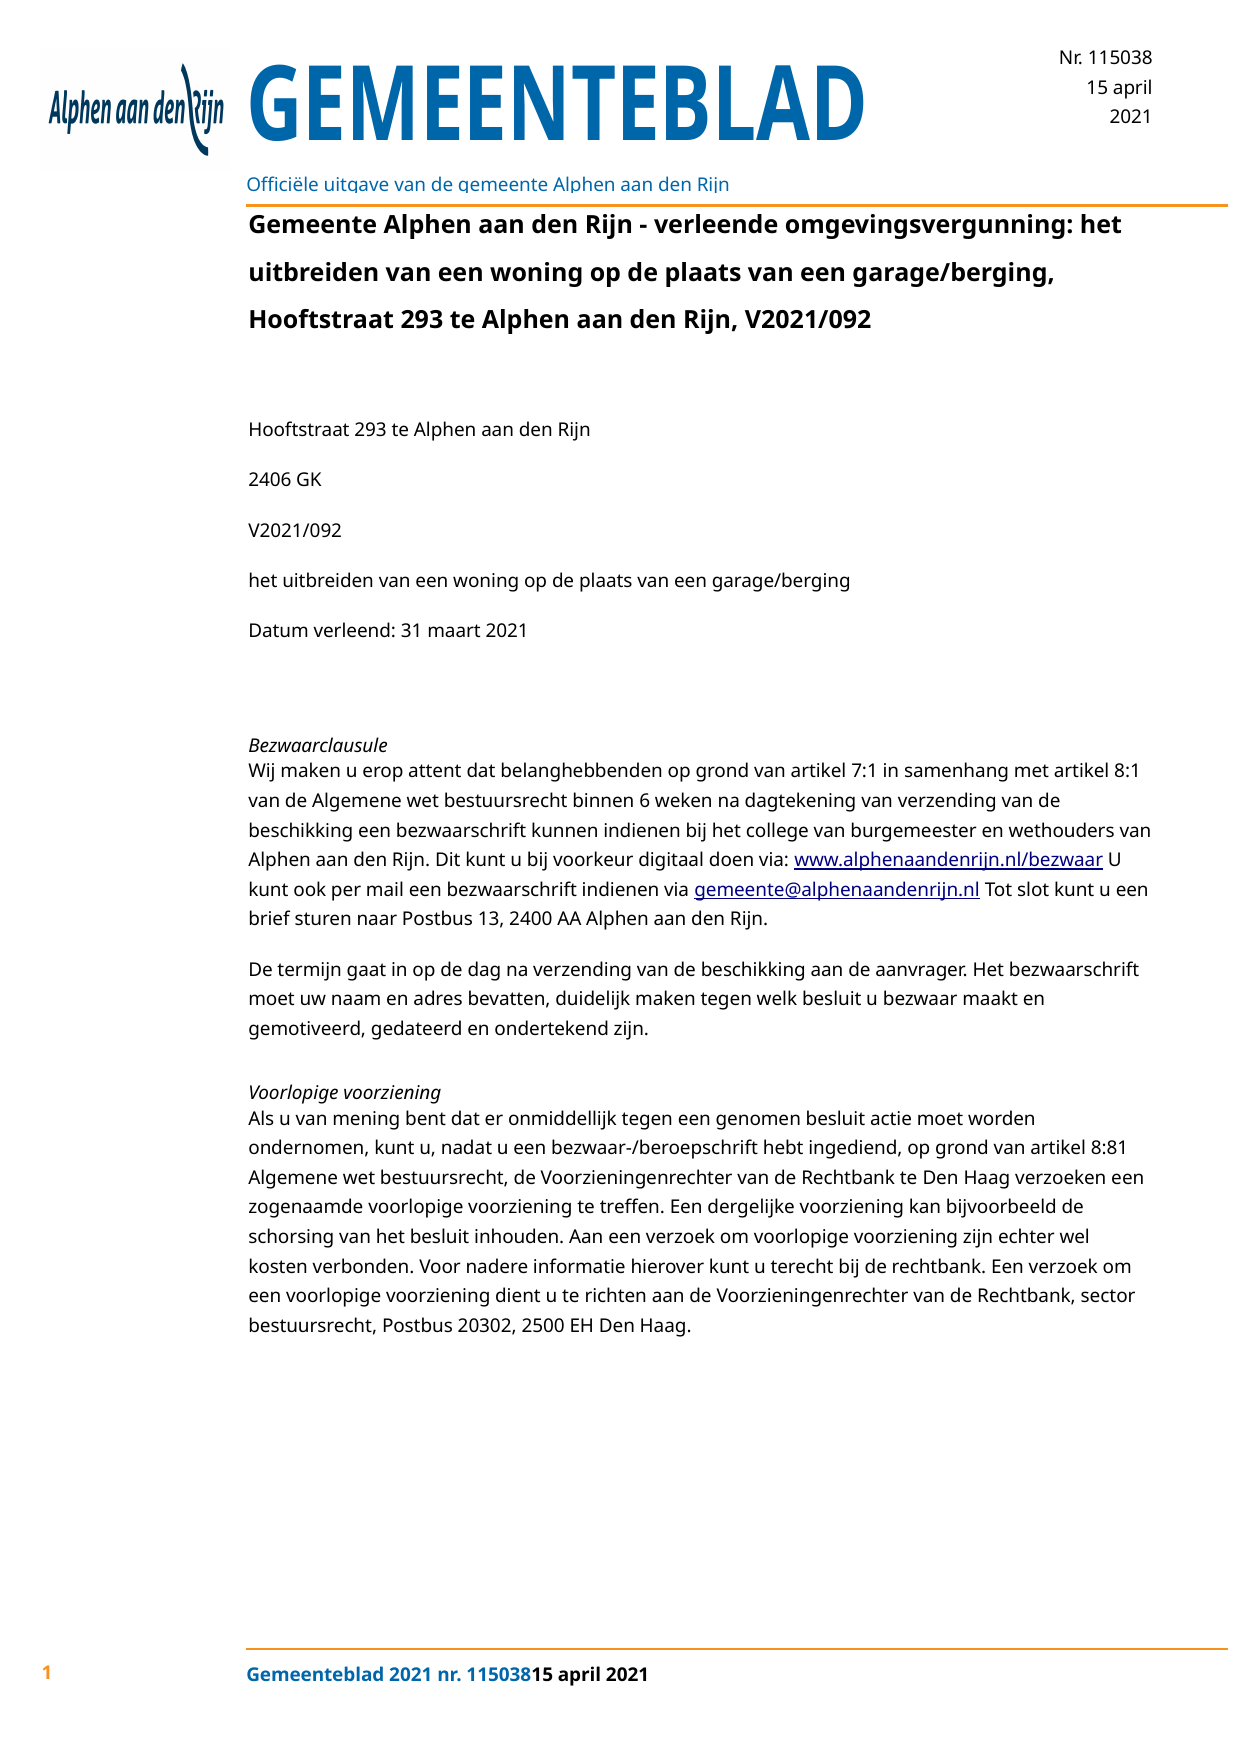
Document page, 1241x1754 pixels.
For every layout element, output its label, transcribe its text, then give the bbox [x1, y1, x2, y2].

text De termijn gaat in op de dag na verzending van de beschikking aan de aanvrager. Het bezwaarschrift moet uw naam en adres bevatten, duidelijk maken tegen welk besluit u bezwaar maakt en gemotiveerd, gedateerd en ondertekend zijn. [248, 956, 1152, 1041]
text Bezwaarclausule [248, 732, 1152, 758]
text 2406 GK [248, 466, 1152, 492]
text Gemeente Alphen aan den Rijn - verleende omgevingsvergunning: het uitbreiden van een woning op de plaats van een garage/berging, Hooftstraat 293 te Alphen aan den Rijn, V2021/092 [248, 207, 1152, 336]
text Datum verleend: 31 maart 2021 [248, 618, 1152, 643]
text V2021/092 [248, 517, 1152, 542]
text Wij maken u erop attent dat belanghebbenden op grond van artikel 7:1 in samenhang met artikel 8:1 van de Algemene wet bestuursrecht binnen 6 weken na dagtekening van verzending van de beschikking een bezwaarschrift kunnen indienen bij het college van burgemeester en wethouders van Alphen aan den Rijn. Dit kunt u bij voorkeur digitaal doen via: www.alphenaandenrijn.nl/bezwaar U kunt ook per mail een bezwaarschrift indienen via gemeente@alphenaandenrijn.nl Tot slot kunt u een brief sturen naar Postbus 13, 2400 AA Alphen aan den Rijn. [248, 758, 1152, 931]
text Hooftstraat 293 te Alphen aan den Rijn [248, 416, 1152, 442]
text Voorlopige voorziening [248, 1079, 1152, 1105]
text het uitbreiden van een woning op de plaats van een garage/berging [248, 567, 1152, 593]
picture [41, 47, 231, 172]
text Als u van mening bent dat er onmiddellijk tegen een genomen besluit actie moet worden ondernomen, kunt u, nadat u een bezwaar-/beroepschrift hebt ingediend, op grond van artikel 8:81 Algemene wet bestuursrecht, de Voorzieningenrechter van de Rechtbank te Den Haag verzoeken een zogenaamde voorlopige voorziening te treffen. Een dergelijke voorziening kan bijvoorbeeld de schorsing van het besluit inhouden. Aan een verzoek om voorlopige voorziening zijn echter wel kosten verbonden. Voor nadere informatie hierover kunt u terecht bij de rechtbank. Een verzoek om een voorlopige voorziening dient u te richten aan de Voorzieningenrechter van de Rechtbank, sector bestuursrecht, Postbus 20302, 2500 EH Den Haag. [248, 1105, 1152, 1338]
